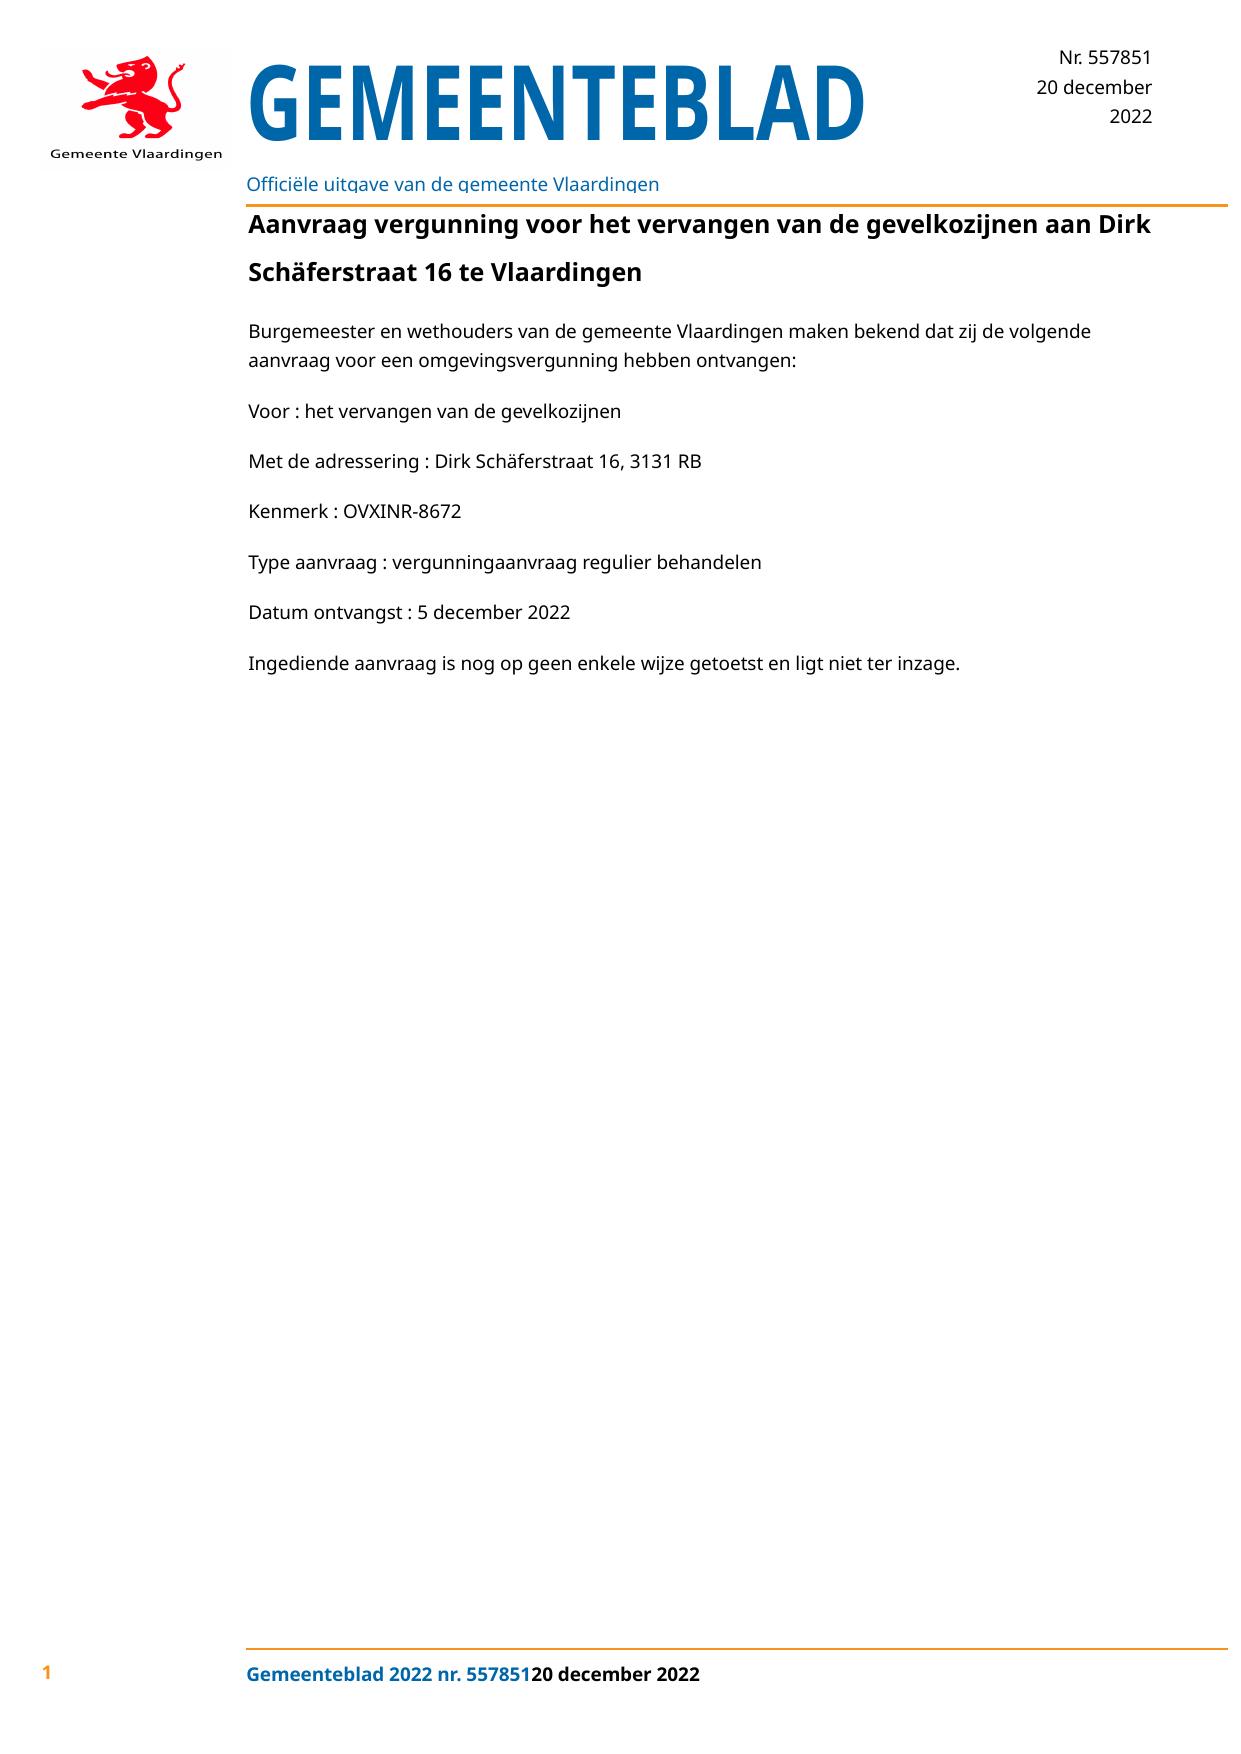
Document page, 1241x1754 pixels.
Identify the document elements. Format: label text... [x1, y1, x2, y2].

picture [41, 47, 231, 172]
text Burgemeester en wethouders van de gemeente Vlaardingen maken bekend dat zij de volgende aanvraag voor een omgevingsvergunning hebben ontvangen: [248, 318, 1152, 373]
text Met de adressering : Dirk Schäferstraat 16, 3131 RB [248, 448, 1152, 474]
text Ingediende aanvraag is nog op geen enkele wijze getoetst en ligt niet ter inzage. [248, 650, 1152, 676]
text Voor : het vervangen van de gevelkozijnen [248, 398, 1152, 424]
text Datum ontvangst : 5 december 2022 [248, 599, 1152, 625]
text Type aanvraag : vergunningaanvraag regulier behandelen [248, 549, 1152, 575]
text Kenmerk : OVXINR-8672 [248, 499, 1152, 524]
text Aanvraag vergunning voor het vervangen van de gevelkozijnen aan Dirk Schäferstraat 16 te Vlaardingen [248, 207, 1152, 288]
